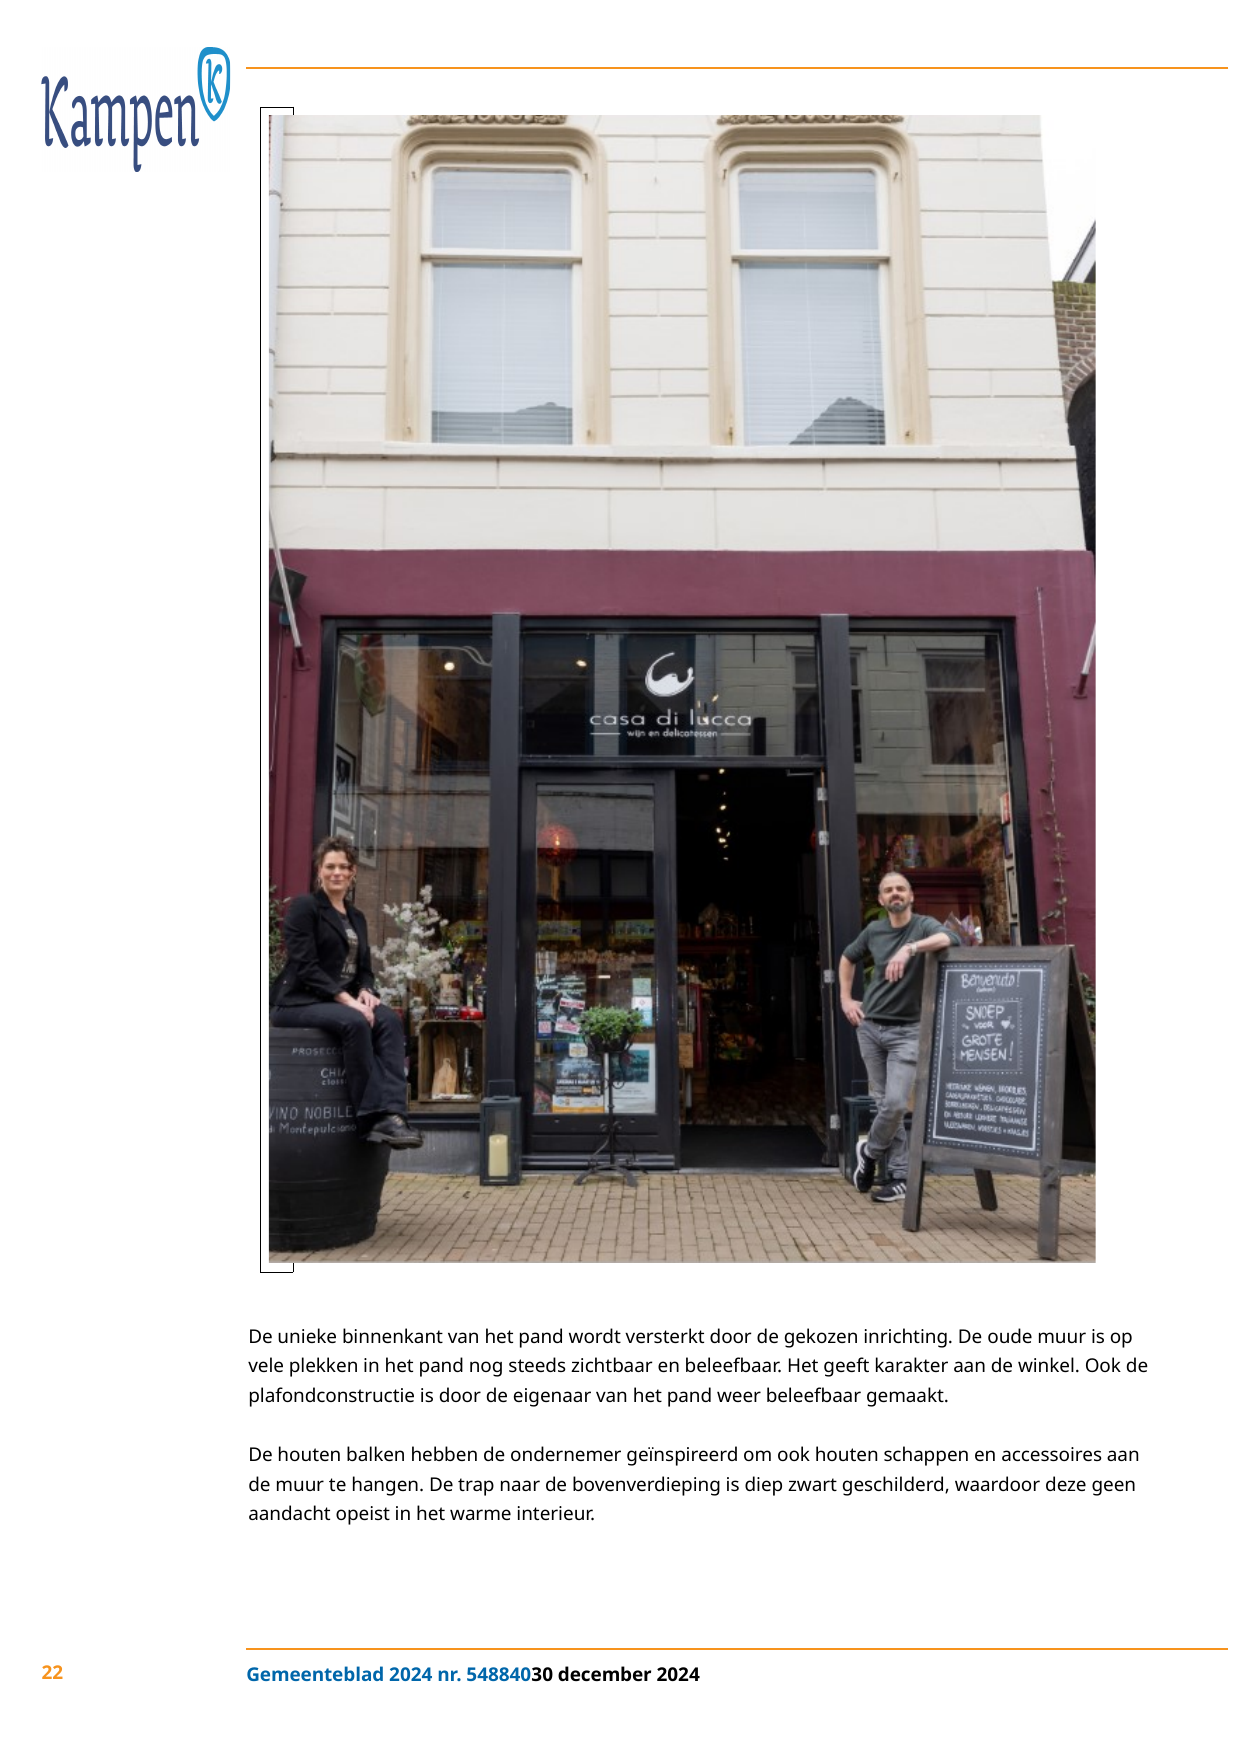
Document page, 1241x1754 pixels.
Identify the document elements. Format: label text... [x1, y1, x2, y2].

picture [268, 115, 1096, 1263]
picture [41, 47, 231, 172]
text De unieke binnenkant van het pand wordt versterkt door de gekozen inrichting. De oude muur is op vele plekken in het pand nog steeds zichtbaar en beleefbaar. Het geeft karakter aan de winkel. Ook de plafondconstructie is door de eigenaar van het pand weer beleefbaar gemaakt. [248, 1323, 1152, 1408]
text De houten balken hebben de ondernemer geïnspireerd om ook houten schappen en accessoires aan de muur te hangen. De trap naar de bovenverdieping is diep zwart geschilderd, waardoor deze geen aandacht opeist in het warme interieur. [248, 1441, 1152, 1526]
